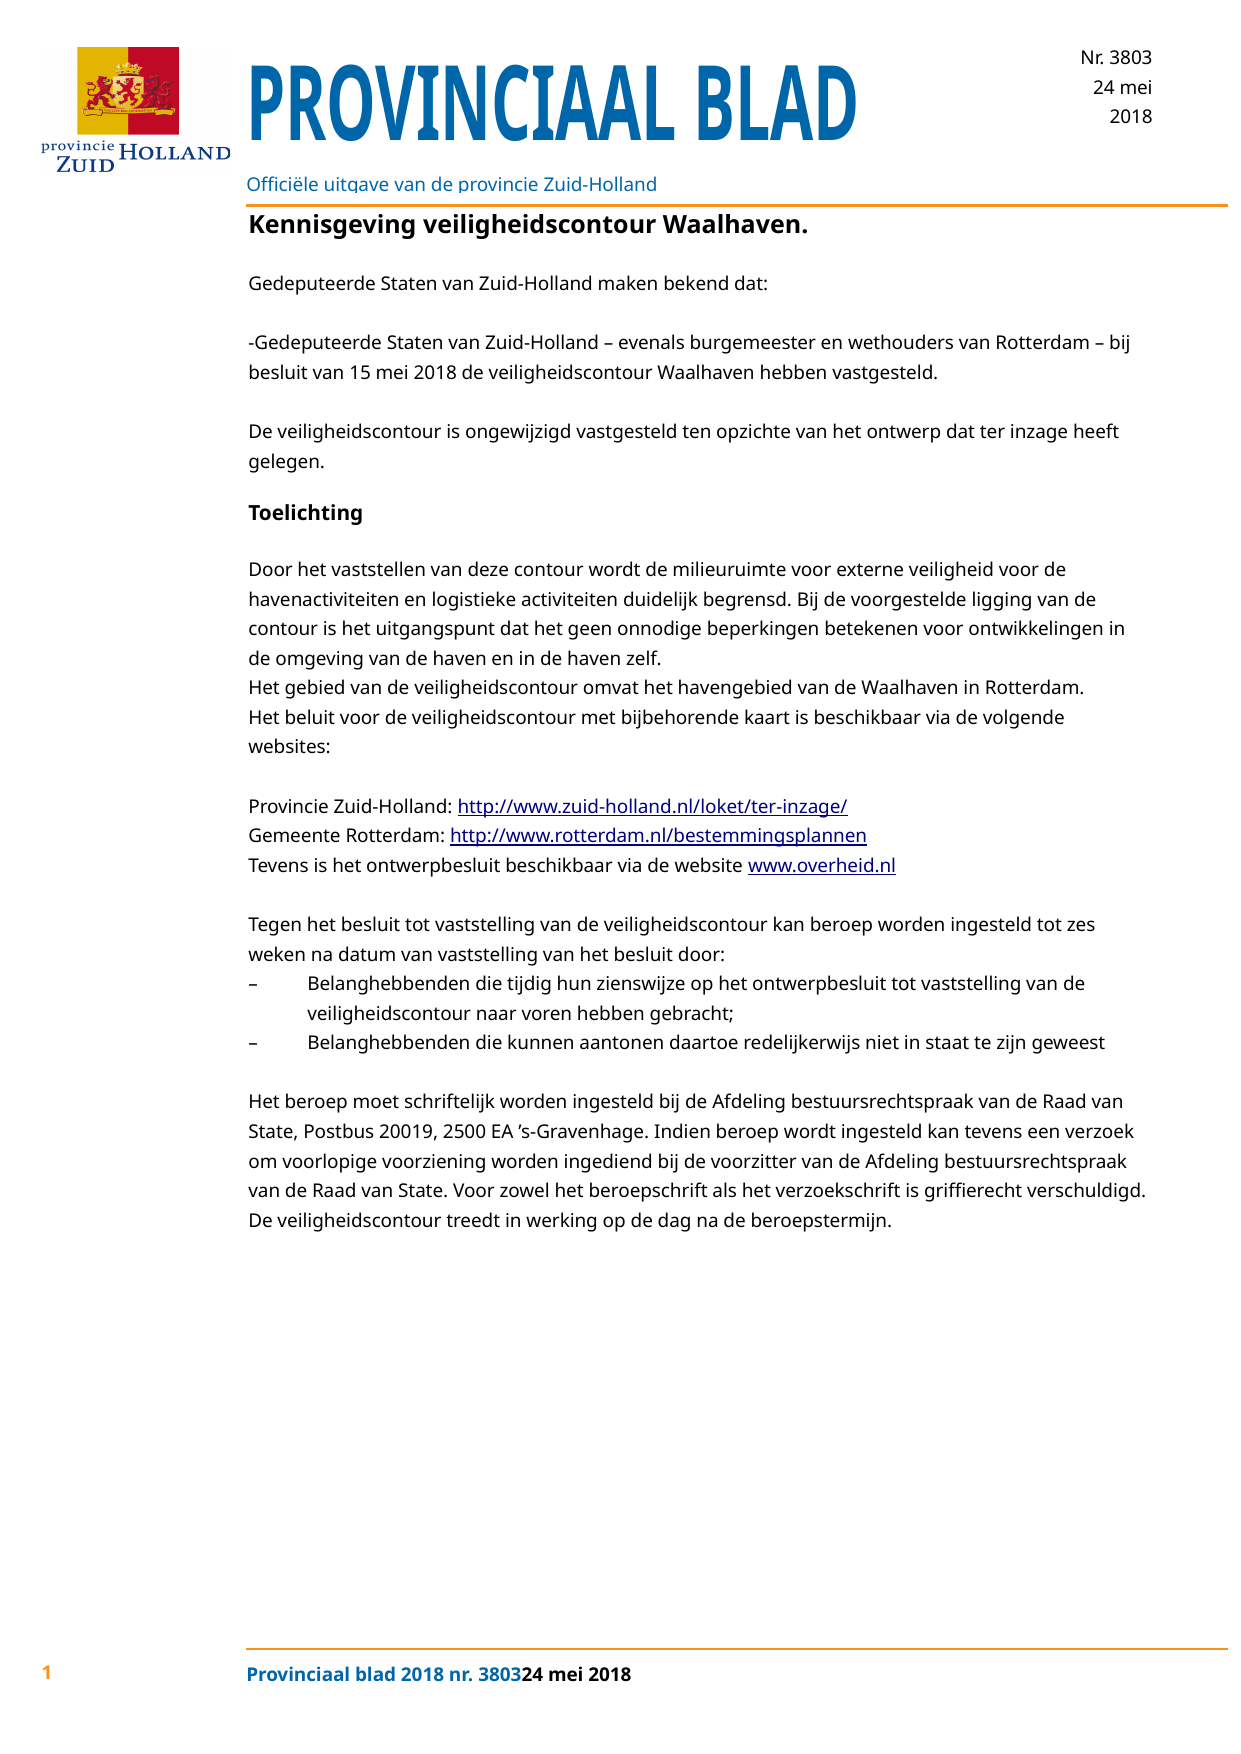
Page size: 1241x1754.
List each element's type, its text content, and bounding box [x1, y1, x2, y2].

picture [41, 47, 231, 172]
text Provincie Zuid-Holland: http://www.zuid-holland.nl/loket/ter-inzage/ [248, 793, 1152, 819]
list Belanghebbenden die tijdig hun zienswijze op het ontwerpbesluit tot vaststelling van de veiligheidscontour naar voren hebben gebracht; [248, 970, 1152, 1026]
text Kennisgeving veiligheidscontour Waalhaven. [248, 207, 1152, 241]
text Tegen het besluit tot vaststelling van de veiligheidscontour kan beroep worden ingesteld tot zes weken na datum van vaststelling van het besluit door: [248, 911, 1152, 967]
text Het beluit voor de veiligheidscontour met bijbehorende kaart is beschikbaar via de volgende websites: [248, 704, 1152, 759]
text Gedeputeerde Staten van Zuid-Holland maken bekend dat: [248, 270, 1152, 296]
text De veiligheidscontour is ongewijzigd vastgesteld ten opzichte van het ontwerp dat ter inzage heeft gelegen. [248, 418, 1152, 473]
text Gemeente Rotterdam: http://www.rotterdam.nl/bestemmingsplannen [248, 822, 1152, 848]
text Door het vaststellen van deze contour wordt de milieuruimte voor externe veiligheid voor de havenactiviteiten en logistieke activiteiten duidelijk begrensd. Bij de voorgestelde ligging van de contour is het uitgangspunt dat het geen onnodige beperkingen betekenen voor ontwikkelingen in de omgeving van de haven en in de haven zelf. [248, 556, 1152, 671]
list Belanghebbenden die kunnen aantonen daartoe redelijkerwijs niet in staat te zijn geweest [248, 1029, 1152, 1055]
text -Gedeputeerde Staten van Zuid-Holland – evenals burgemeester en wethouders van Rotterdam – bij besluit van 15 mei 2018 de veiligheidscontour Waalhaven hebben vastgesteld. [248, 329, 1152, 385]
text Toelichting [248, 498, 1152, 527]
text Het gebied van de veiligheidscontour omvat het havengebied van de Waalhaven in Rotterdam. [248, 674, 1152, 700]
text Tevens is het ontwerpbesluit beschikbaar via de website www.overheid.nl [248, 852, 1152, 878]
text Het beroep moet schriftelijk worden ingesteld bij de Afdeling bestuursrechtspraak van de Raad van State, Postbus 20019, 2500 EA ’s-Gravenhage. Indien beroep wordt ingesteld kan tevens een verzoek om voorlopige voorziening worden ingediend bij de voorzitter van de Afdeling bestuursrechtspraak van de Raad van State. Voor zowel het beroepschrift als het verzoekschrift is griffierecht verschuldigd. De veiligheidscontour treedt in werking op de dag na de beroepstermijn. [248, 1089, 1152, 1233]
